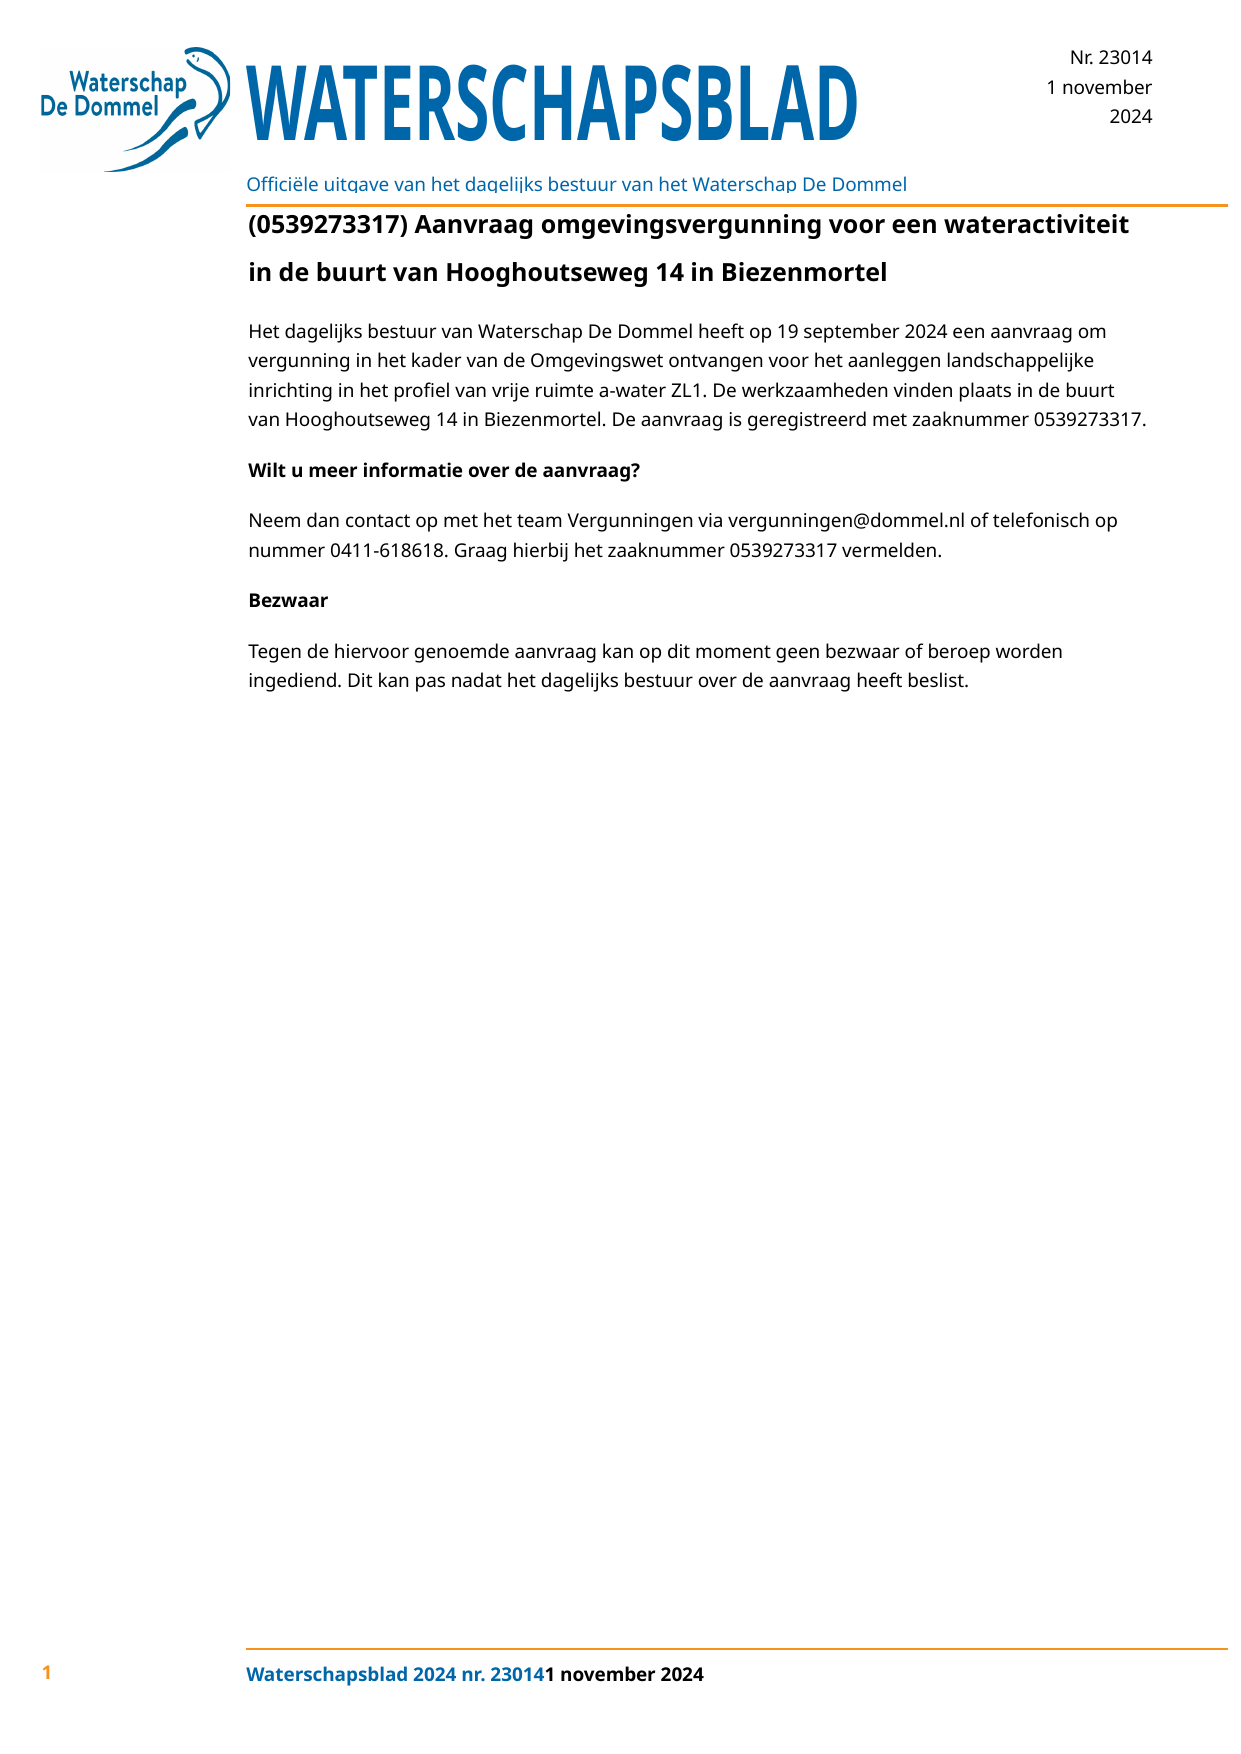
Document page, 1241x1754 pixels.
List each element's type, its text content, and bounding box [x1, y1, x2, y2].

text Neem dan contact op met het team Vergunningen via vergunningen@dommel.nl of telefonisch op nummer 0411-618618. Graag hierbij het zaaknummer 0539273317 vermelden. [248, 507, 1152, 563]
text (0539273317) Aanvraag omgevingsvergunning voor een wateractiviteit in de buurt van Hooghoutseweg 14 in Biezenmortel [248, 207, 1152, 288]
text Het dagelijks bestuur van Waterschap De Dommel heeft op 19 september 2024 een aanvraag om vergunning in het kader van de Omgevingswet ontvangen voor het aanleggen landschappelijke inrichting in het profiel van vrije ruimte a-water ZL1. De werkzaamheden vinden plaats in de buurt van Hooghoutseweg 14 in Biezenmortel. De aanvraag is geregistreerd met zaaknummer 0539273317. [248, 318, 1152, 432]
picture [45, 99, 51, 111]
picture [198, 118, 210, 131]
text Tegen de hiervoor genoemde aanvraag kan op dit moment geen bezwaar of beroep worden ingediend. Dit kan pas nadat het dagelijks bestuur over de aanvraag heeft beslist. [248, 638, 1152, 693]
picture [204, 47, 231, 76]
text Bezwaar [248, 587, 1152, 613]
picture [41, 47, 231, 172]
text Wilt u meer informatie over de aanvraag? [248, 457, 1152, 483]
